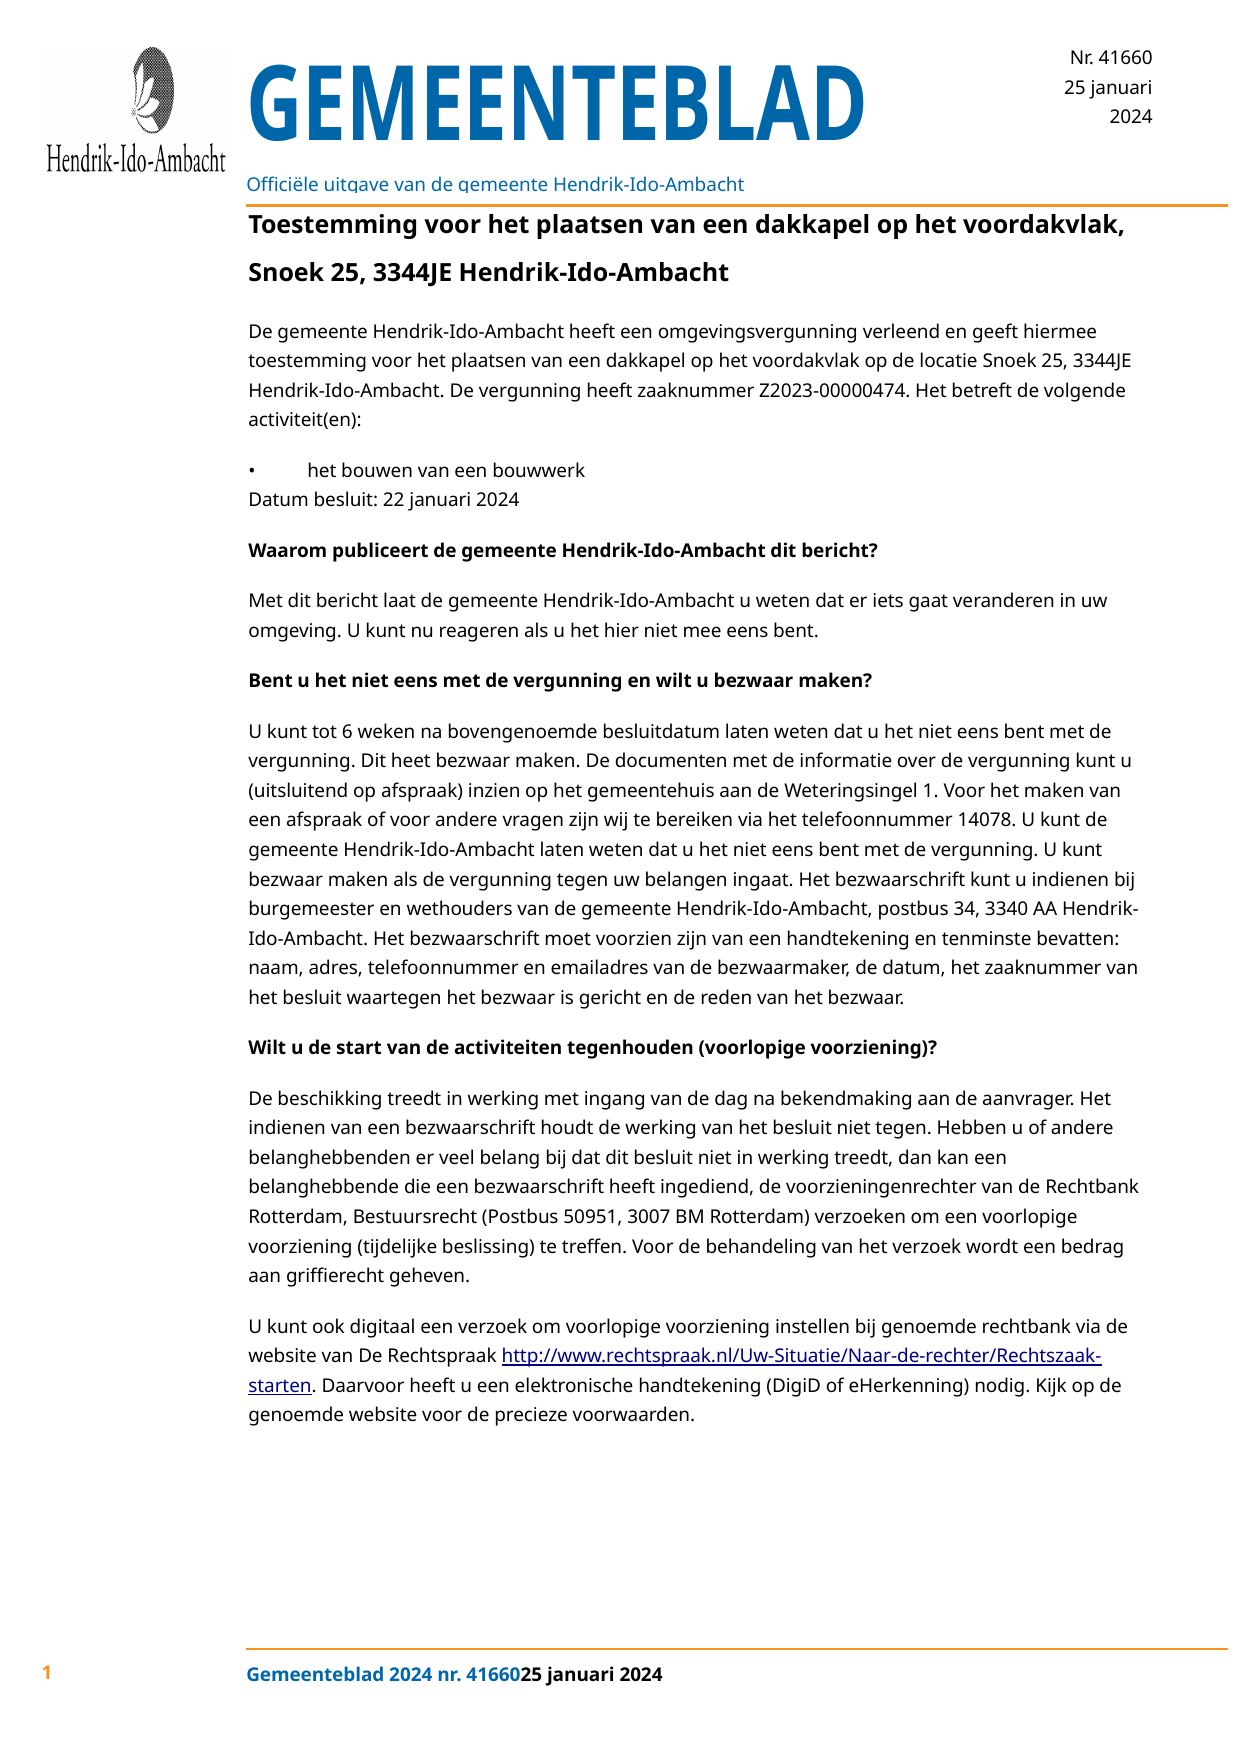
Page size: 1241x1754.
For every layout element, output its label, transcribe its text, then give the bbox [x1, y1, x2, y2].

text U kunt tot 6 weken na bovengenoemde besluitdatum laten weten dat u het niet eens bent met de vergunning. Dit heet bezwaar maken. De documenten met de informatie over de vergunning kunt u (uitsluitend op afspraak) inzien op het gemeentehuis aan de Weteringsingel 1. Voor het maken van een afspraak of voor andere vragen zijn wij te bereiken via het telefoonnummer 14078. U kunt de gemeente Hendrik-Ido-Ambacht laten weten dat u het niet eens bent met de vergunning. U kunt bezwaar maken als de vergunning tegen uw belangen ingaat. Het bezwaarschrift kunt u indienen bij burgemeester en wethouders van de gemeente Hendrik-Ido-Ambacht, postbus 34, 3340 AA Hendrik-Ido-Ambacht. Het bezwaarschrift moet voorzien zijn van een handtekening en tenminste bevatten: naam, adres, telefoonnummer en emailadres van de bezwaarmaker, de datum, het zaaknummer van het besluit waartegen het bezwaar is gericht en de reden van het bezwaar. [248, 718, 1152, 1010]
text De gemeente Hendrik-Ido-Ambacht heeft een omgevingsvergunning verleend en geeft hiermee toestemming voor het plaatsen van een dakkapel op het voordakvlak op de locatie Snoek 25, 3344JE Hendrik-Ido-Ambacht. De vergunning heeft zaaknummer Z2023-00000474. Het betreft de volgende activiteit(en): [248, 318, 1152, 432]
text De beschikking treedt in werking met ingang van de dag na bekendmaking aan de aanvrager. Het indienen van een bezwaarschrift houdt de werking van het besluit niet tegen. Hebben u of andere belanghebbenden er veel belang bij dat dit besluit niet in werking treedt, dan kan een belanghebbende die een bezwaarschrift heeft ingediend, de voorzieningenrechter van de Rechtbank Rotterdam, Bestuursrecht (Postbus 50951, 3007 BM Rotterdam) verzoeken om een voorlopige voorziening (tijdelijke beslissing) te treffen. Voor de behandeling van het verzoek wordt een bedrag aan griffierecht geheven. [248, 1085, 1152, 1288]
list het bouwen van een bouwwerk [248, 457, 1152, 483]
text Bent u het niet eens met de vergunning en wilt u bezwaar maken? [248, 667, 1152, 693]
text Toestemming voor het plaatsen van een dakkapel op het voordakvlak, Snoek 25, 3344JE Hendrik-Ido-Ambacht [248, 207, 1152, 288]
text U kunt ook digitaal een verzoek om voorlopige voorziening instellen bij genoemde rechtbank via de website van De Rechtspraak http://www.rechtspraak.nl/Uw-Situatie/Naar-de-rechter/Rechtszaak-starten. Daarvoor heeft u een elektronische handtekening (DigiD of eHerkenning) nodig. Kijk op de genoemde website voor de precieze voorwaarden. [248, 1313, 1152, 1427]
text Waarom publiceert de gemeente Hendrik-Ido-Ambacht dit bericht? [248, 537, 1152, 563]
text Wilt u de start van de activiteiten tegenhouden (voorlopige voorziening)? [248, 1034, 1152, 1060]
text Met dit bericht laat de gemeente Hendrik-Ido-Ambacht u weten dat er iets gaat veranderen in uw omgeving. U kunt nu reageren als u het hier niet mee eens bent. [248, 587, 1152, 643]
picture [41, 47, 231, 172]
text Datum besluit: 22 januari 2024 [248, 487, 1152, 512]
